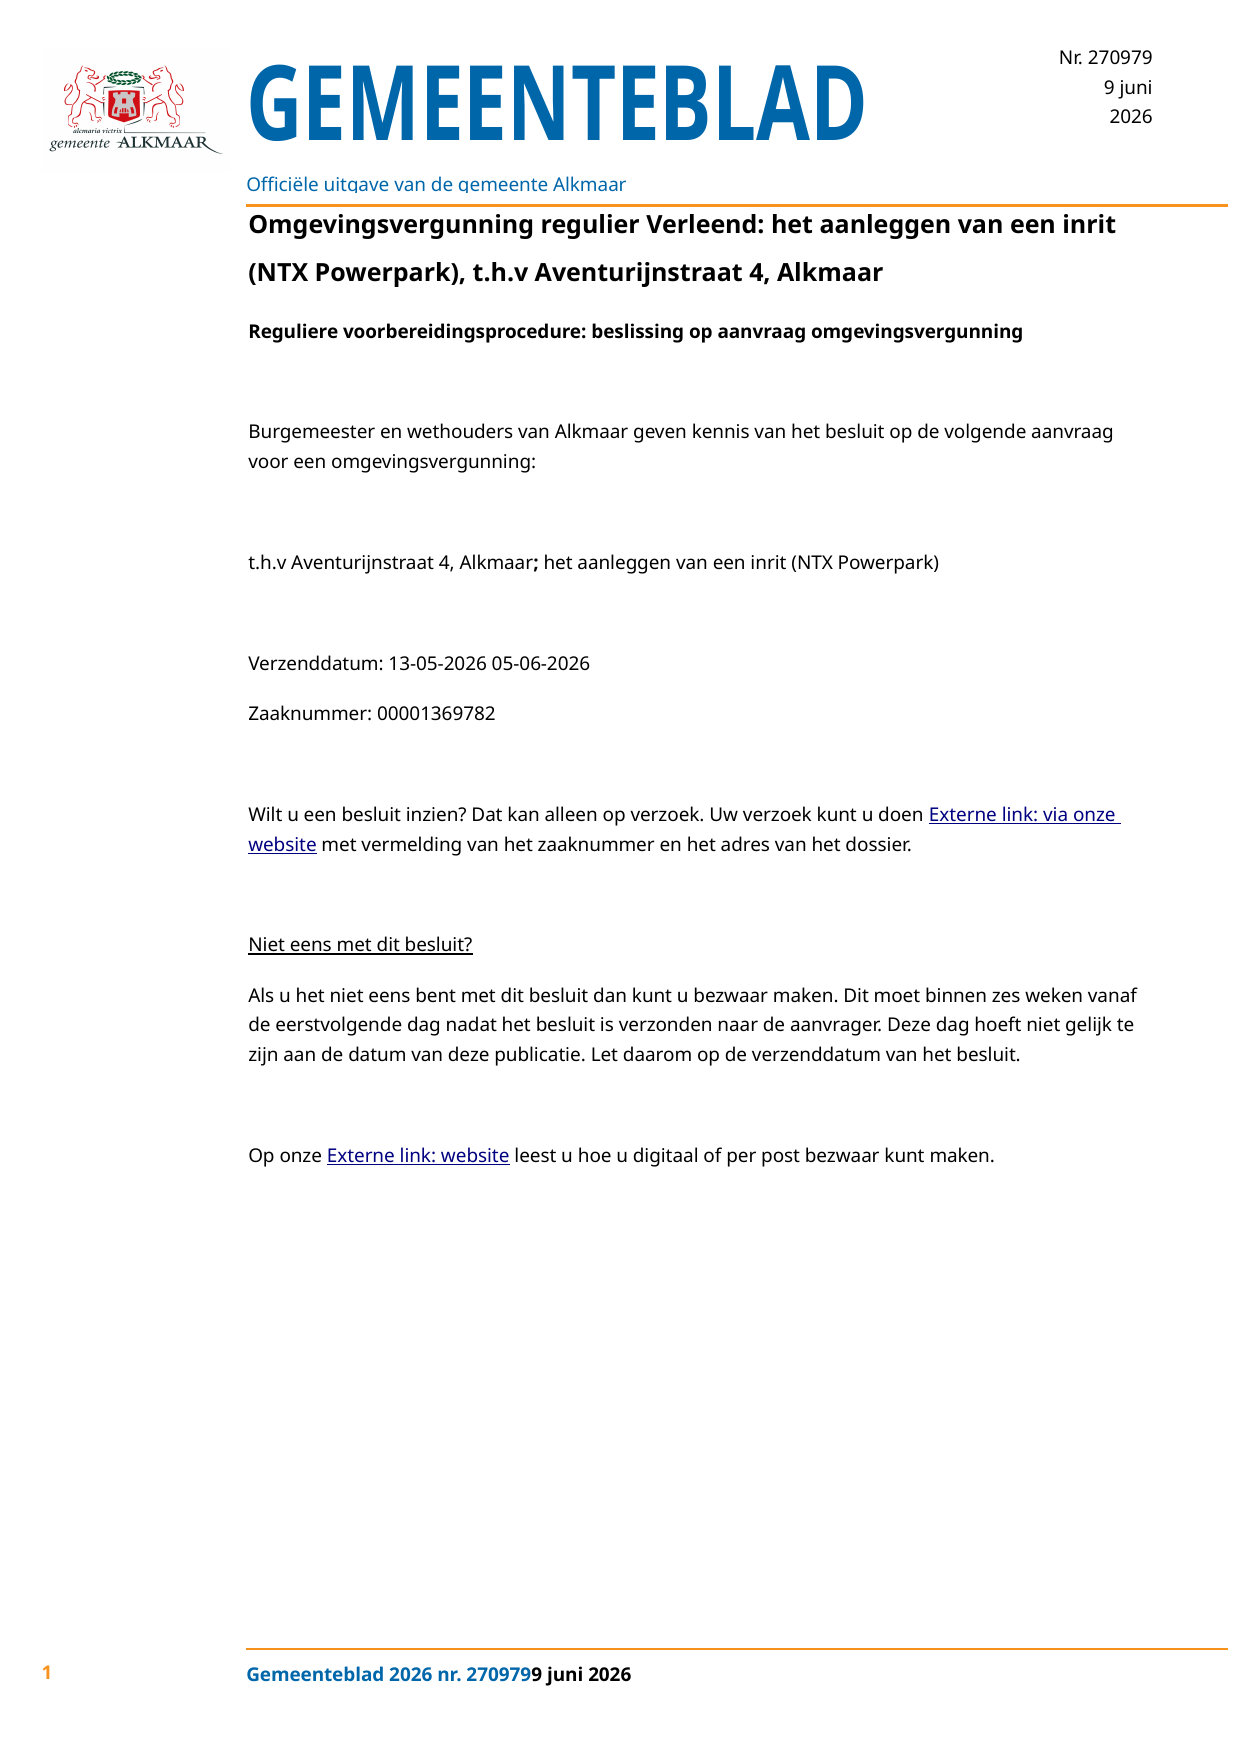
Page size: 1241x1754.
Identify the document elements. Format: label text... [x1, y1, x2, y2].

picture [41, 47, 231, 172]
text Niet eens met dit besluit? [248, 932, 1152, 957]
text Reguliere voorbereidingsprocedure: beslissing op aanvraag omgevingsvergunning [248, 318, 1152, 344]
text Verzenddatum: 13-05-2026 05-06-2026 [248, 650, 1152, 676]
text t.h.v Aventurijnstraat 4, Alkmaar; het aanleggen van een inrit (NTX Powerpark) [248, 549, 1152, 575]
text Als u het niet eens bent met dit besluit dan kunt u bezwaar maken. Dit moet binnen zes weken vanaf de eerstvolgende dag nadat het besluit is verzonden naar de aanvrager. Deze dag hoeft niet gelijk te zijn aan de datum van deze publicatie. Let daarom op de verzenddatum van het besluit. [248, 982, 1152, 1067]
text Omgevingsvergunning regulier Verleend: het aanleggen van een inrit (NTX Powerpark), t.h.v Aventurijnstraat 4, Alkmaar [248, 207, 1152, 288]
text Burgemeester en wethouders van Alkmaar geven kennis van het besluit op de volgende aanvraag voor een omgevingsvergunning: [248, 419, 1152, 474]
text Op onze Externe link: website leest u hoe u digitaal of per post bezwaar kunt maken. [248, 1142, 1152, 1168]
text Zaaknummer: 00001369782 [248, 700, 1152, 726]
text Wilt u een besluit inzien? Dat kan alleen op verzoek. Uw verzoek kunt u doen Externe link: via onze website met vermelding van het zaaknummer en het adres van het dossier. [248, 801, 1152, 857]
